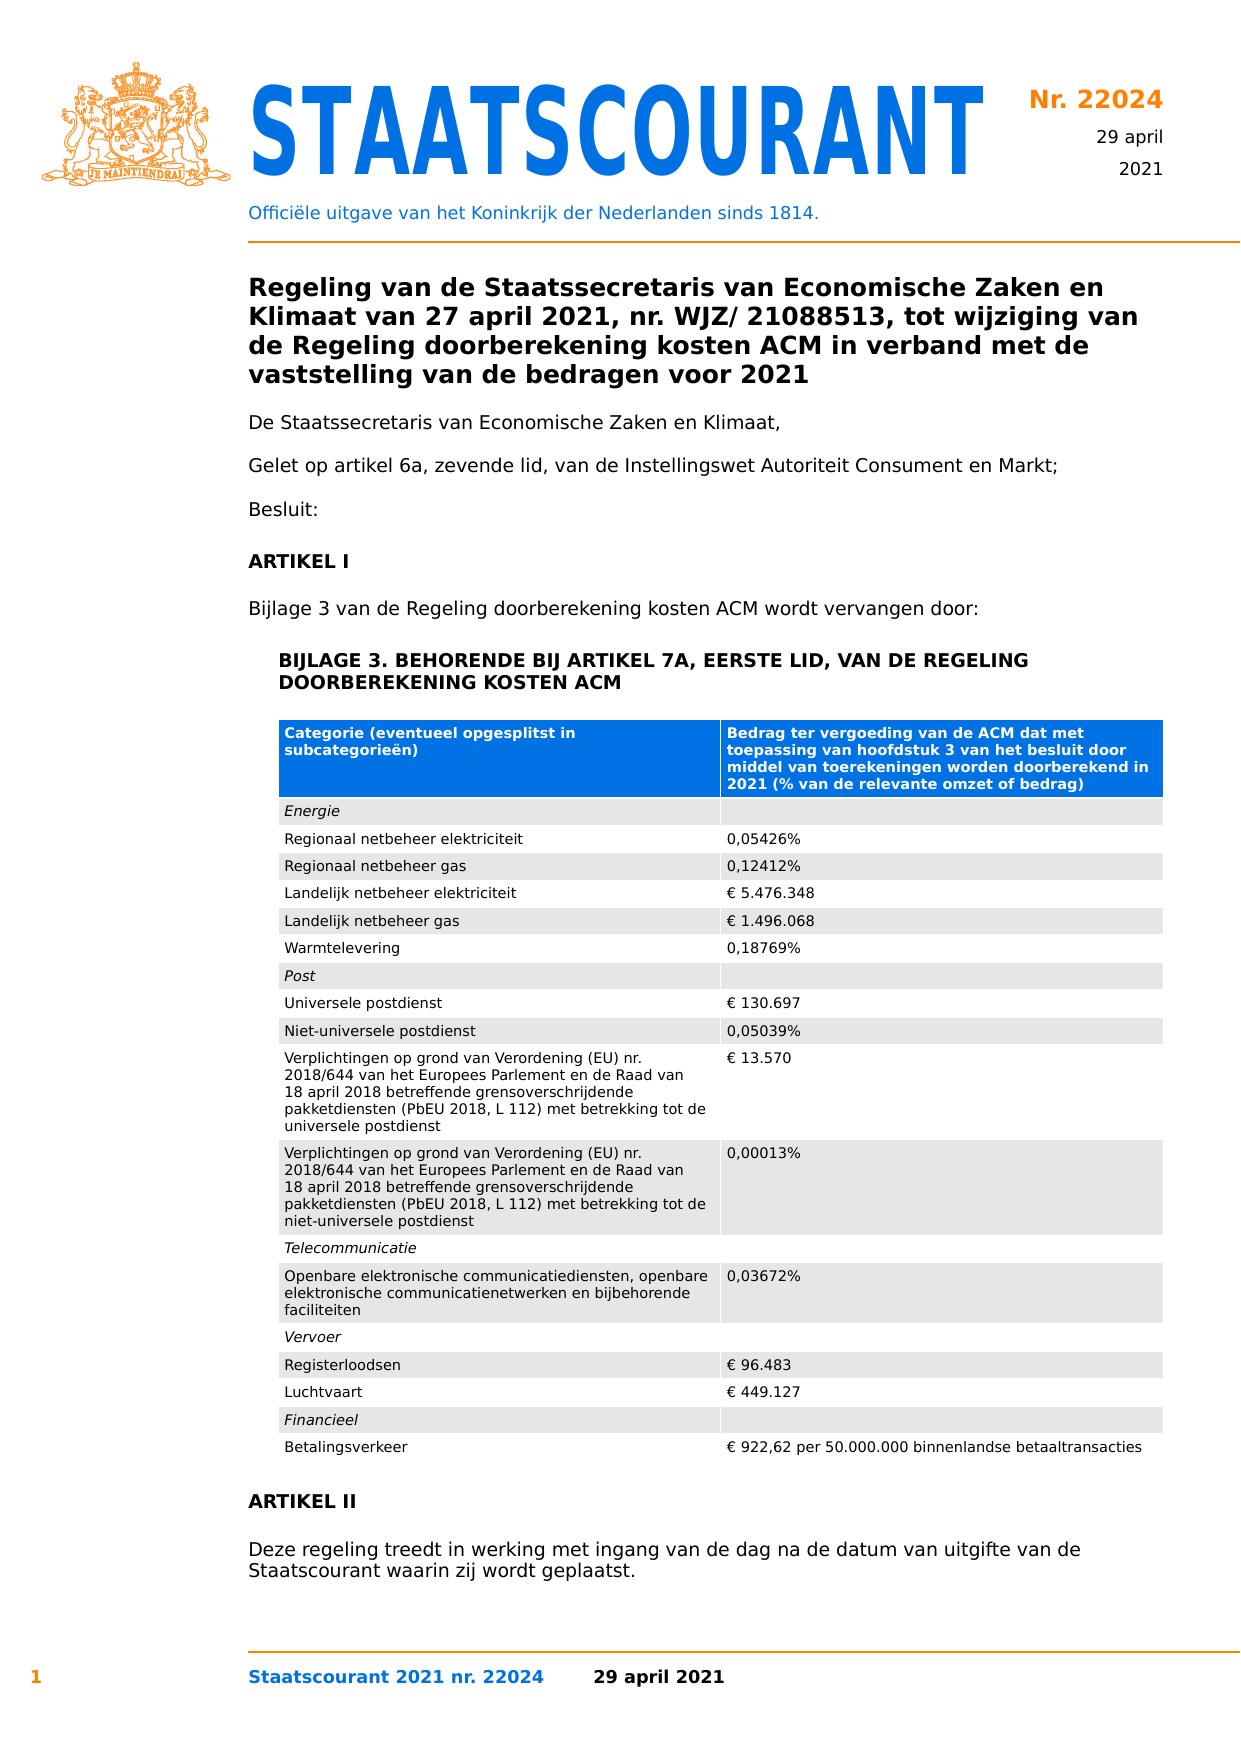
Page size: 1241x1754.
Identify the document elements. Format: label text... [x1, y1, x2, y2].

table_cell € 96.483 [721, 1352, 1163, 1378]
text Deze regeling treedt in werking met ingang van de dag na de datum van uitgifte van de Staatscourant waarin zij wordt geplaatst. [248, 1538, 1163, 1582]
table_header STAATSCOURANT [248, 62, 998, 203]
table_cell Registerloodsen [279, 1352, 720, 1378]
table_cell 0,03672% [721, 1263, 1163, 1323]
table_cell Vervoer [279, 1325, 720, 1351]
table_cell Verplichtingen op grond van Verordening (EU) nr. 2018/644 van het Europees Parlement en de Raad van 18 april 2018 betreffende grensoverschrijdende pakketdiensten (PbEU 2018, L 112) met betrekking tot de universele postdienst [279, 1045, 720, 1139]
table_cell Energie [279, 799, 720, 825]
table_cell Openbare elektronische communicatiediensten, openbare elektronische communicatienetwerken en bijbehorende faciliteiten [279, 1263, 720, 1323]
table_cell 0,18769% [721, 936, 1163, 962]
table_cell € 5.476.348 [721, 881, 1163, 907]
table_cell 0,12412% [721, 853, 1163, 880]
table_cell Betalingsverkeer [279, 1434, 720, 1460]
table_cell € 1.496.068 [721, 908, 1163, 934]
table_cell € 130.697 [721, 990, 1163, 1017]
table_cell [721, 1407, 1163, 1433]
table_cell Niet-universele postdienst [279, 1018, 720, 1044]
table_cell Officiële uitgave van het Koninkrijk der Nederlanden sinds 1814. [248, 203, 1240, 241]
table_cell 0,00013% [721, 1140, 1163, 1235]
table_header Nr. 22024 [998, 62, 1240, 121]
table_cell € 922,62 per 50.000.000 binnenlandse betaaltransacties [721, 1434, 1163, 1460]
table_cell Post [279, 963, 720, 989]
table_cell Regionaal netbeheer gas [279, 853, 720, 880]
table_header Bedrag ter vergoeding van de ACM dat met toepassing van hoofdstuk 3 van het besluit door middel van toerekeningen worden doorberekend in 2021 (% van de relevante omzet of bedrag) [721, 720, 1163, 797]
table_cell 29 april [998, 121, 1240, 153]
table_cell [721, 1325, 1163, 1351]
table_cell 0,05039% [721, 1018, 1163, 1044]
picture [41, 62, 231, 186]
table_cell Luchtvaart [279, 1379, 720, 1406]
table_cell 2021 [998, 153, 1240, 203]
table_cell € 13.570 [721, 1045, 1163, 1139]
text Gelet op artikel 6a, zevende lid, van de Instellingswet Autoriteit Consument en Markt; [248, 455, 1163, 477]
table_cell € 449.127 [721, 1379, 1163, 1406]
table_header Categorie (eventueel opgesplitst in subcategorieën) [279, 720, 720, 797]
table_cell Landelijk netbeheer elektriciteit [279, 881, 720, 907]
text Besluit: [248, 499, 1163, 521]
table_cell [721, 963, 1163, 989]
table_cell Warmtelevering [279, 936, 720, 962]
table_cell Regionaal netbeheer elektriciteit [279, 826, 720, 852]
table_cell Telecommunicatie [279, 1236, 720, 1262]
table_cell [721, 1236, 1163, 1262]
subtitle ARTIKEL I [248, 551, 1163, 573]
table_cell 0,05426% [721, 826, 1163, 852]
text De Staatssecretaris van Economische Zaken en Klimaat, [248, 412, 1163, 433]
text Bijlage 3 van de Regeling doorberekening kosten ACM wordt vervangen door: [248, 598, 1163, 620]
subtitle BIJLAGE 3. BEHORENDE BIJ ARTIKEL 7A, EERSTE LID, VAN DE REGELING DOORBEREKENING KOSTEN ACM [278, 650, 1163, 694]
table_cell Landelijk netbeheer gas [279, 908, 720, 934]
table_cell Verplichtingen op grond van Verordening (EU) nr. 2018/644 van het Europees Parlement en de Raad van 18 april 2018 betreffende grensoverschrijdende pakketdiensten (PbEU 2018, L 112) met betrekking tot de niet-universele postdienst [279, 1140, 720, 1235]
table_cell [721, 799, 1163, 825]
subtitle Regeling van de Staatssecretaris van Economische Zaken en Klimaat van 27 april 2021, nr. WJZ/ 21088513, tot wijziging van de Regeling doorberekening kosten ACM in verband met de vaststelling van de bedragen voor 2021 [248, 273, 1163, 390]
table_header [25, 62, 248, 241]
table_cell Universele postdienst [279, 990, 720, 1017]
subtitle ARTIKEL II [248, 1491, 1163, 1513]
table_cell Financieel [279, 1407, 720, 1433]
